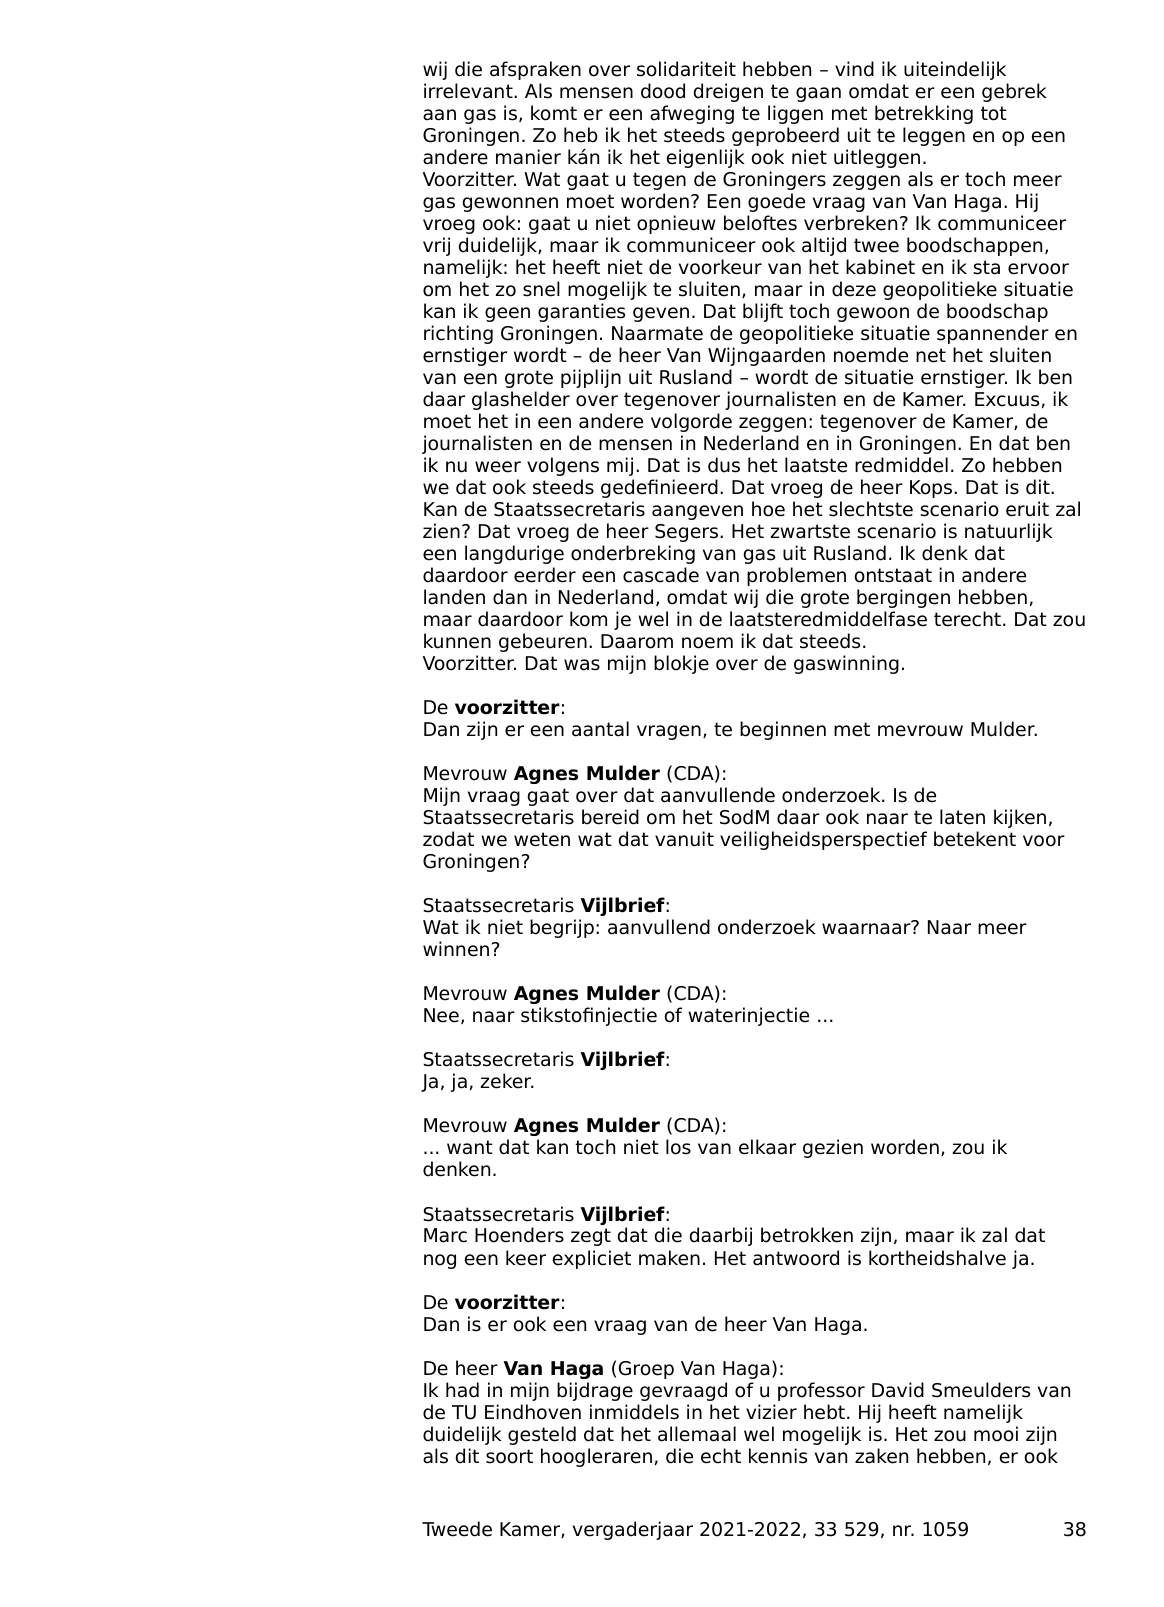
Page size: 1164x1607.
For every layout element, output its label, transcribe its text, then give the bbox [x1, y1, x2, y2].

text Voorzitter. Wat gaat u tegen de Groningers zeggen als er toch meer gas gewonnen moet worden? Een goede vraag van Van Haga. Hij vroeg ook: gaat u niet opnieuw beloftes verbreken? Ik communiceer vrij duidelijk, maar ik communiceer ook altijd twee boodschappen, namelijk: het heeft niet de voorkeur van het kabinet en ik sta ervoor om het zo snel mogelijk te sluiten, maar in deze geopolitieke situatie kan ik geen garanties geven. Dat blijft toch gewoon de boodschap richting Groningen. Naarmate de geopolitieke situatie spannender en ernstiger wordt – de heer Van Wijngaarden noemde net het sluiten van een grote pijplijn uit Rusland – wordt de situatie ernstiger. Ik ben daar glashelder over tegenover journalisten en de Kamer. Excuus, ik moet het in een andere volgorde zeggen: tegenover de Kamer, de journalisten en de mensen in Nederland en in Groningen. En dat ben ik nu weer volgens mij. Dat is dus het laatste redmiddel. Zo hebben we dat ook steeds gedefinieerd. Dat vroeg de heer Kops. Dat is dit. [422, 169, 1087, 499]
text Staatssecretaris Vijlbrief: [422, 895, 1087, 917]
text wij die afspraken over solidariteit hebben – vind ik uiteindelijk irrelevant. Als mensen dood dreigen te gaan omdat er een gebrek aan gas is, komt er een afweging te liggen met betrekking tot Groningen. Zo heb ik het steeds geprobeerd uit te leggen en op een andere manier kán ik het eigenlijk ook niet uitleggen. [422, 59, 1087, 169]
text Marc Hoenders zegt dat die daarbij betrokken zijn, maar ik zal dat nog een keer expliciet maken. Het antwoord is kortheidshalve ja. [422, 1225, 1087, 1269]
text De voorzitter: [422, 697, 1087, 719]
text Ik had in mijn bijdrage gevraagd of u professor David Smeulders van de TU Eindhoven inmiddels in het vizier hebt. Hij heeft namelijk duidelijk gesteld dat het allemaal wel mogelijk is. Het zou mooi zijn als dit soort hoogleraren, die echt kennis van zaken hebben, er ook [422, 1380, 1087, 1468]
text Dan zijn er een aantal vragen, te beginnen met mevrouw Mulder. [422, 719, 1087, 741]
text Staatssecretaris Vijlbrief: [422, 1049, 1087, 1071]
text Voorzitter. Dat was mijn blokje over de gaswinning. [422, 652, 1087, 674]
text Mevrouw Agnes Mulder (CDA): [422, 763, 1087, 785]
text Mijn vraag gaat over dat aanvullende onderzoek. Is de Staatssecretaris bereid om het SodM daar ook naar te laten kijken, zodat we weten wat dat vanuit veiligheidsperspectief betekent voor Groningen? [422, 785, 1087, 873]
text De heer Van Haga (Groep Van Haga): [422, 1358, 1087, 1380]
text Ja, ja, zeker. [422, 1071, 1087, 1093]
text Dan is er ook een vraag van de heer Van Haga. [422, 1313, 1087, 1336]
text Nee, naar stikstofinjectie of waterinjectie ... [422, 1005, 1087, 1027]
text Wat ik niet begrijp: aanvullend onderzoek waarnaar? Naar meer winnen? [422, 917, 1087, 961]
text ... want dat kan toch niet los van elkaar gezien worden, zou ik denken. [422, 1137, 1087, 1181]
text Mevrouw Agnes Mulder (CDA): [422, 1115, 1087, 1137]
text Staatssecretaris Vijlbrief: [422, 1203, 1087, 1225]
text Mevrouw Agnes Mulder (CDA): [422, 983, 1087, 1005]
text De voorzitter: [422, 1292, 1087, 1313]
text Kan de Staatssecretaris aangeven hoe het slechtste scenario eruit zal zien? Dat vroeg de heer Segers. Het zwartste scenario is natuurlijk een langdurige onderbreking van gas uit Rusland. Ik denk dat daardoor eerder een cascade van problemen ontstaat in andere landen dan in Nederland, omdat wij die grote bergingen hebben, maar daardoor kom je wel in de laatsteredmiddelfase terecht. Dat zou kunnen gebeuren. Daarom noem ik dat steeds. [422, 499, 1087, 652]
